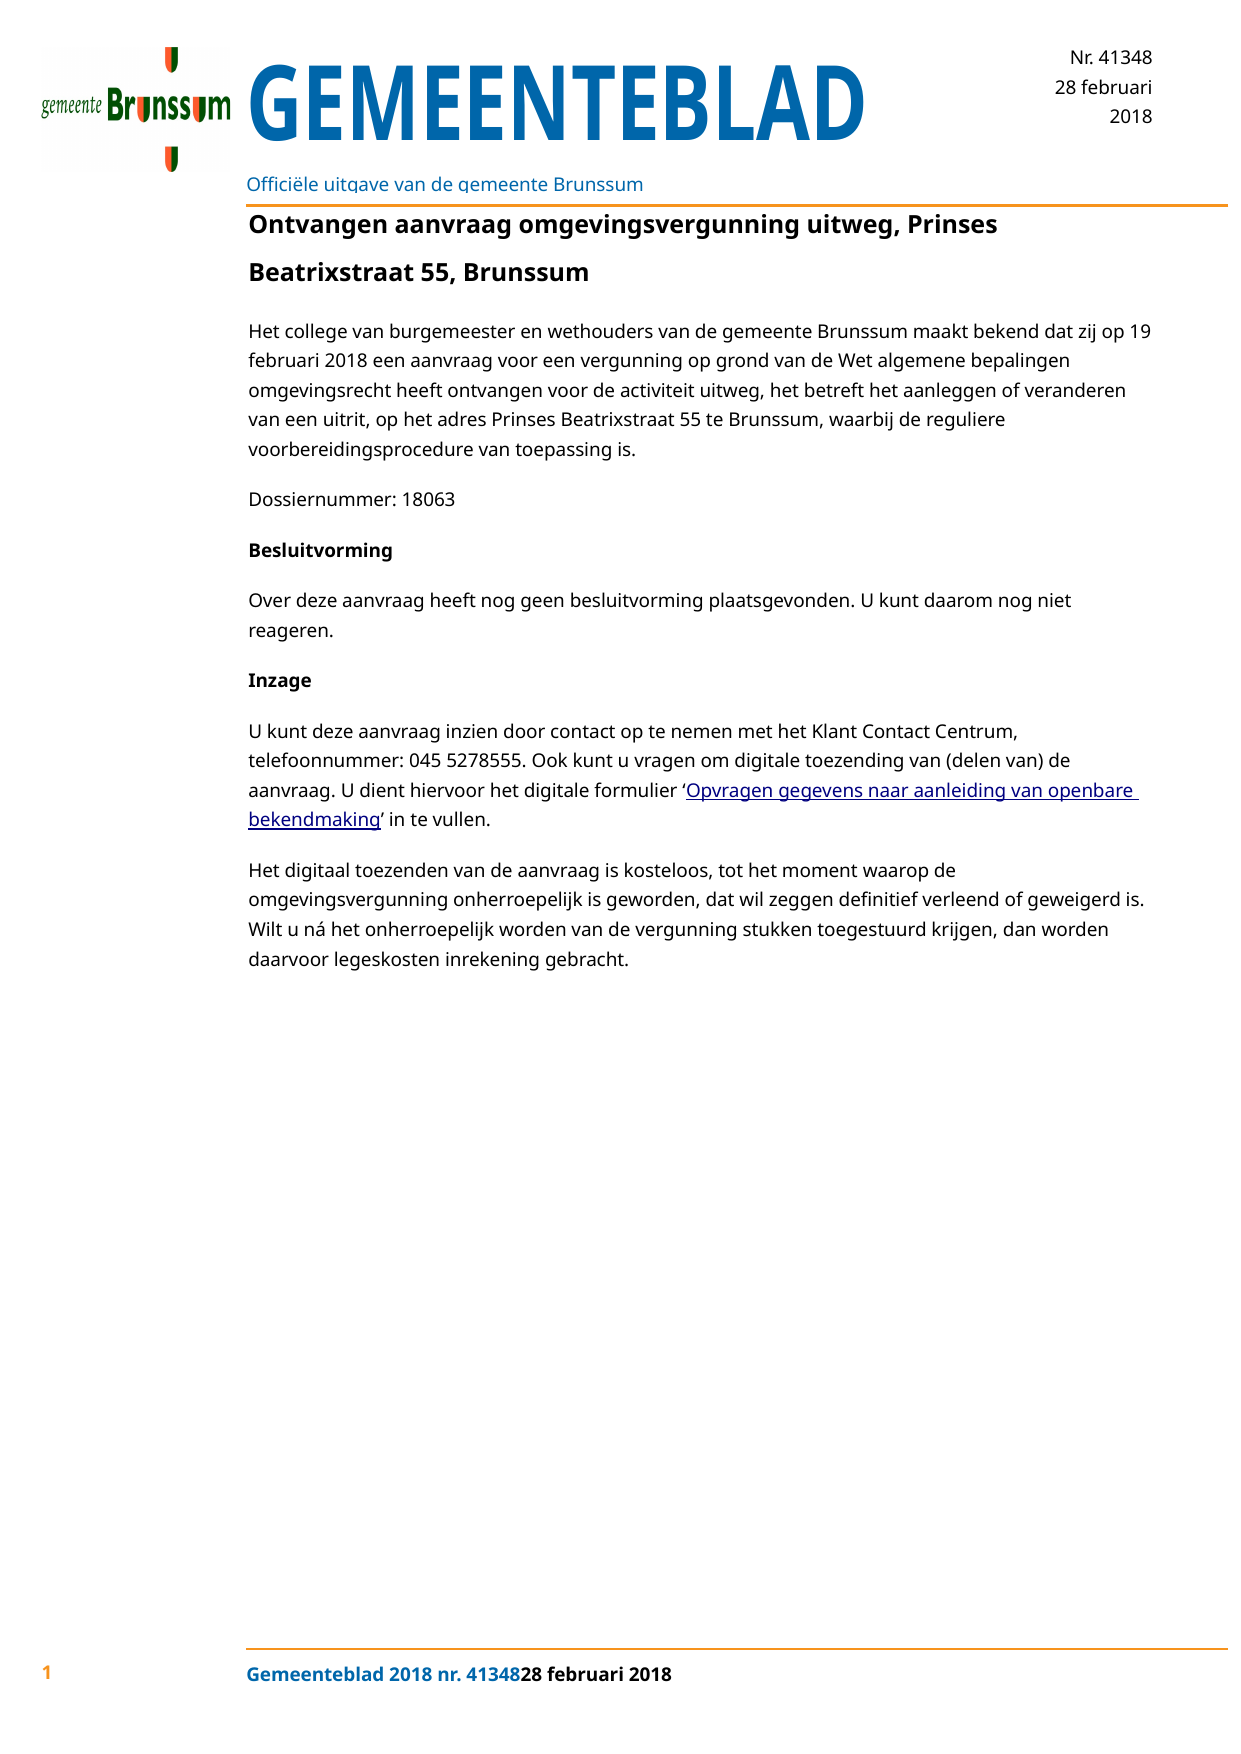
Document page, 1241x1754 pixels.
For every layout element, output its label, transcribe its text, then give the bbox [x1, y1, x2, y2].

text Het digitaal toezenden van de aanvraag is kosteloos, tot het moment waarop de omgevingsvergunning onherroepelijk is geworden, dat wil zeggen definitief verleend of geweigerd is. Wilt u ná het onherroepelijk worden van de vergunning stukken toegestuurd krijgen, dan worden daarvoor legeskosten inrekening gebracht. [248, 857, 1152, 972]
text Over deze aanvraag heeft nog geen besluitvorming plaatsgevonden. U kunt daarom nog niet reageren. [248, 587, 1152, 643]
text Besluitvorming [248, 537, 1152, 563]
picture [41, 47, 231, 172]
text Het college van burgemeester en wethouders van de gemeente Brunssum maakt bekend dat zij op 19 februari 2018 een aanvraag voor een vergunning op grond van de Wet algemene bepalingen omgevingsrecht heeft ontvangen voor de activiteit uitweg, het betreft het aanleggen of veranderen van een uitrit, op het adres Prinses Beatrixstraat 55 te Brunssum, waarbij de reguliere voorbereidingsprocedure van toepassing is. [248, 318, 1152, 462]
text Ontvangen aanvraag omgevingsvergunning uitweg, Prinses Beatrixstraat 55, Brunssum [248, 207, 1152, 288]
text Dossiernummer: 18063 [248, 487, 1152, 512]
text U kunt deze aanvraag inzien door contact op te nemen met het Klant Contact Centrum, telefoonnummer: 045 5278555. Ook kunt u vragen om digitale toezending van (delen van) de aanvraag. U dient hiervoor het digitale formulier ‘Opvragen gegevens naar aanleiding van openbare bekendmaking’ in te vullen. [248, 718, 1152, 832]
text Inzage [248, 667, 1152, 693]
